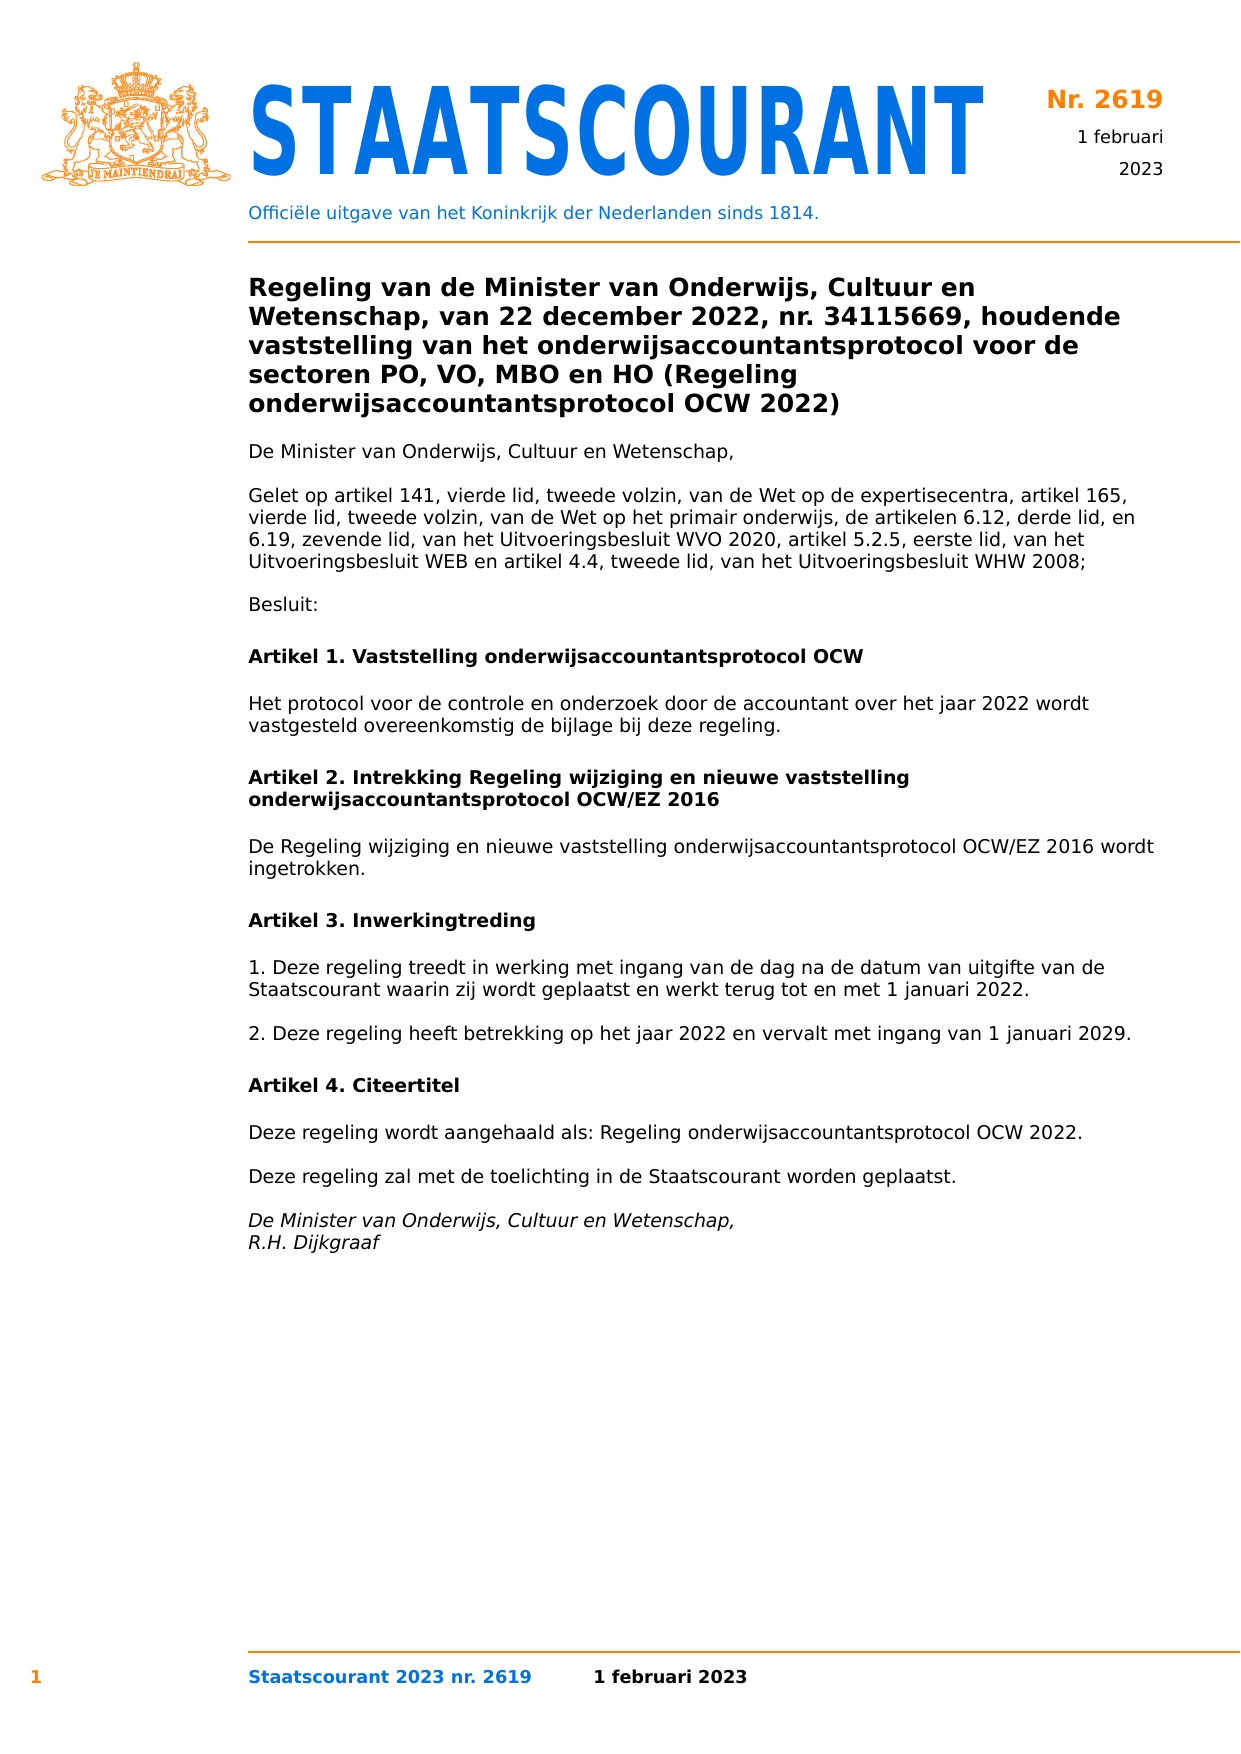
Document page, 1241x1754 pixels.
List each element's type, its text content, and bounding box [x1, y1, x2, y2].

table_header STAATSCOURANT [248, 62, 998, 203]
table_header Nr. 2619 [998, 62, 1240, 121]
text 1. Deze regeling treedt in werking met ingang van de dag na de datum van uitgifte van de Staatscourant waarin zij wordt geplaatst en werkt terug tot en met 1 januari 2022. [248, 957, 1163, 1001]
text Besluit: [248, 594, 1163, 616]
subtitle Regeling van de Minister van Onderwijs, Cultuur en Wetenschap, van 22 december 2022, nr. 34115669, houdende vaststelling van het onderwijsaccountantsprotocol voor de sectoren PO, VO, MBO en HO (Regeling onderwijsaccountantsprotocol OCW 2022) [248, 273, 1163, 419]
subtitle Artikel 1. Vaststelling onderwijsaccountantsprotocol OCW [248, 646, 1163, 668]
table_cell 2023 [998, 153, 1240, 203]
text De Regeling wijziging en nieuwe vaststelling onderwijsaccountantsprotocol OCW/EZ 2016 wordt ingetrokken. [248, 836, 1163, 880]
subtitle Artikel 3. Inwerkingtreding [248, 910, 1163, 932]
text Het protocol voor de controle en onderzoek door de accountant over het jaar 2022 wordt vastgesteld overeenkomstig de bijlage bij deze regeling. [248, 693, 1163, 737]
table_header [25, 62, 248, 241]
picture [41, 62, 231, 186]
table_cell Officiële uitgave van het Koninkrijk der Nederlanden sinds 1814. [248, 203, 1240, 241]
text De Minister van Onderwijs, Cultuur en Wetenschap, [248, 441, 1163, 463]
table_cell 1 februari [998, 121, 1240, 153]
text 2. Deze regeling heeft betrekking op het jaar 2022 en vervalt met ingang van 1 januari 2029. [248, 1023, 1163, 1045]
text Deze regeling zal met de toelichting in de Staatscourant worden geplaatst. [248, 1166, 1163, 1188]
subtitle Artikel 4. Citeertitel [248, 1075, 1163, 1097]
subtitle Artikel 2. Intrekking Regeling wijziging en nieuwe vaststelling onderwijsaccountantsprotocol OCW/EZ 2016 [248, 767, 1163, 811]
text Gelet op artikel 141, vierde lid, tweede volzin, van de Wet op de expertisecentra, artikel 165, vierde lid, tweede volzin, van de Wet op het primair onderwijs, de artikelen 6.12, derde lid, en 6.19, zevende lid, van het Uitvoeringsbesluit WVO 2020, artikel 5.2.5, eerste lid, van het Uitvoeringsbesluit WEB en artikel 4.4, tweede lid, van het Uitvoeringsbesluit WHW 2008; [248, 484, 1163, 572]
text Deze regeling wordt aangehaald als: Regeling onderwijsaccountantsprotocol OCW 2022. [248, 1122, 1163, 1144]
text De Minister van Onderwijs, Cultuur en Wetenschap, R.H. Dijkgraaf [248, 1210, 1163, 1254]
